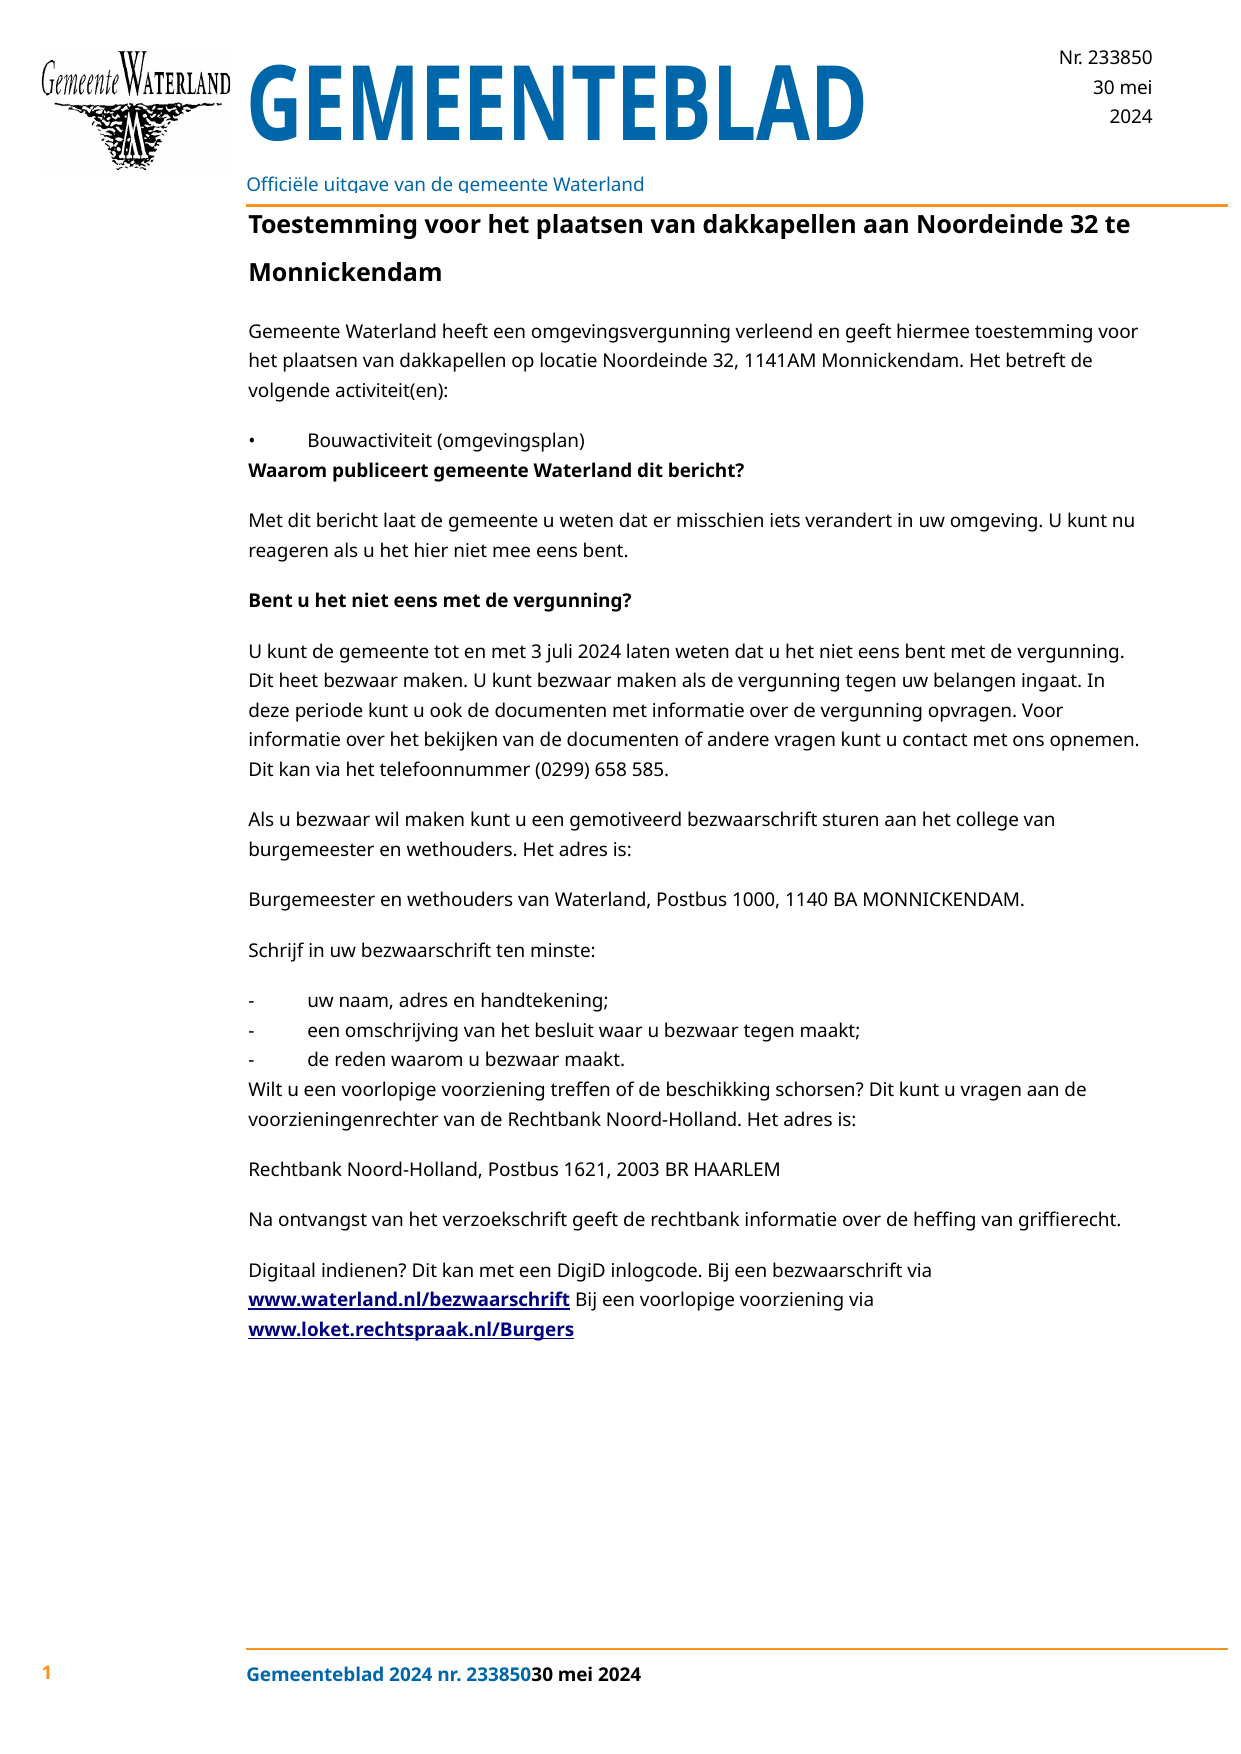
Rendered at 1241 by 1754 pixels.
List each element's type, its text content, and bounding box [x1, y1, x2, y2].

text Digitaal indienen? Dit kan met een DigiD inlogcode. Bij een bezwaarschrift via www.waterland.nl/bezwaarschrift Bij een voorlopige voorziening via www.loket.rechtspraak.nl/Burgers [248, 1257, 1152, 1342]
text Met dit bericht laat de gemeente u weten dat er misschien iets verandert in uw omgeving. U kunt nu reageren als u het hier niet mee eens bent. [248, 507, 1152, 563]
text Waarom publiceert gemeente Waterland dit bericht? [248, 457, 1152, 483]
list uw naam, adres en handtekening; [248, 987, 1152, 1013]
list de reden waarom u bezwaar maakt. [248, 1047, 1152, 1072]
list Bouwactiviteit (omgevingsplan) [248, 427, 1152, 453]
text U kunt de gemeente tot en met 3 juli 2024 laten weten dat u het niet eens bent met de vergunning. Dit heet bezwaar maken. U kunt bezwaar maken als de vergunning tegen uw belangen ingaat. In deze periode kunt u ook de documenten met informatie over de vergunning opvragen. Voor informatie over het bekijken van de documenten of andere vragen kunt u contact met ons opnemen. Dit kan via het telefoonnummer (0299) 658 585. [248, 638, 1152, 782]
text Schrijf in uw bezwaarschrift ten minste: [248, 937, 1152, 963]
text Toestemming voor het plaatsen van dakkapellen aan Noordeinde 32 te Monnickendam [248, 207, 1152, 288]
text Burgemeester en wethouders van Waterland, Postbus 1000, 1140 BA MONNICKENDAM. [248, 887, 1152, 912]
list een omschrijving van het besluit waar u bezwaar tegen maakt; [248, 1017, 1152, 1043]
text Rechtbank Noord-Holland, Postbus 1621, 2003 BR HAARLEM [248, 1156, 1152, 1182]
text Als u bezwaar wil maken kunt u een gemotiveerd bezwaarschrift sturen aan het college van burgemeester en wethouders. Het adres is: [248, 807, 1152, 862]
text Gemeente Waterland heeft een omgevingsvergunning verleend en geeft hiermee toestemming voor het plaatsen van dakkapellen op locatie Noordeinde 32, 1141AM Monnickendam. Het betreft de volgende activiteit(en): [248, 318, 1152, 403]
picture [41, 47, 231, 172]
text Na ontvangst van het verzoekschrift geeft de rechtbank informatie over de heffing van griffierecht. [248, 1207, 1152, 1232]
text Wilt u een voorlopige voorziening treffen of de beschikking schorsen? Dit kunt u vragen aan de voorzieningenrechter van de Rechtbank Noord-Holland. Het adres is: [248, 1076, 1152, 1132]
text Bent u het niet eens met de vergunning? [248, 587, 1152, 613]
